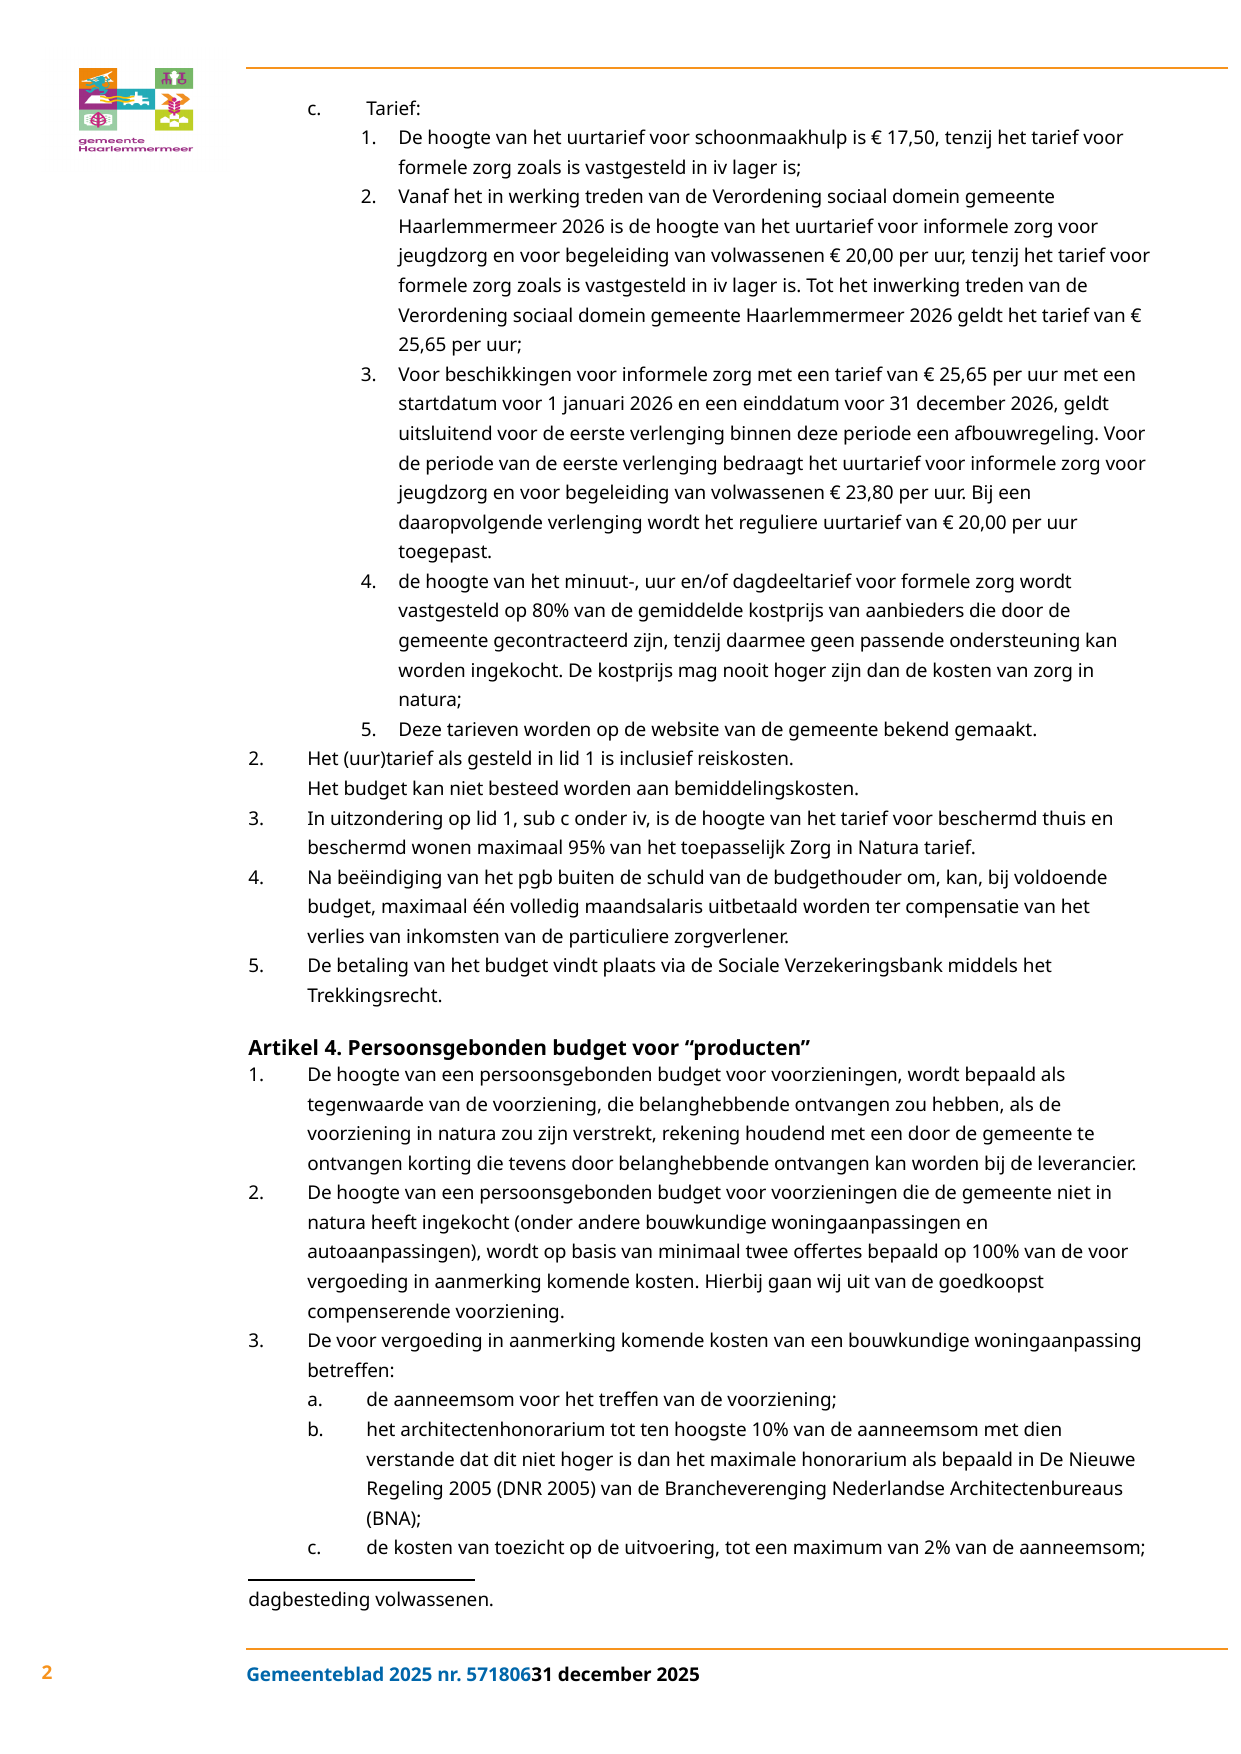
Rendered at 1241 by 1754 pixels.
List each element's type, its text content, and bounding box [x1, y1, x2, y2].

list Het budget kan niet besteed worden aan bemiddelingskosten. [248, 775, 1152, 801]
list De hoogte van het uurtarief voor schoonmaakhulp is € 17,50, tenzij het tarief voor formele zorg zoals is vastgesteld in iv lager is; [361, 124, 1152, 180]
list dagbesteding volwassenen. [248, 1586, 1152, 1612]
list De hoogte van een persoonsgebonden budget voor voorzieningen die de gemeente niet in natura heeft ingekocht (onder andere bouwkundige woningaanpassingen en autoaanpassingen), wordt op basis van minimaal twee offertes bepaald op 100% van de voor vergoeding in aanmerking komende kosten. Hierbij gaan wij uit van de goedkoopst compenserende voorziening. [248, 1179, 1152, 1323]
list Tarief: [307, 95, 1152, 121]
list de kosten van toezicht op de uitvoering, tot een maximum van 2% van de aanneemsom; [307, 1534, 1152, 1560]
list Deze tarieven worden op de website van de gemeente bekend gemaakt. [361, 716, 1152, 742]
list de aanneemsom voor het treffen van de voorziening; [307, 1387, 1152, 1412]
list het architectenhonorarium tot ten hoogste 10% van de aanneemsom met dien verstande dat dit niet hoger is dan het maximale honorarium als bepaald in De Nieuwe Regeling 2005 (DNR 2005) van de Brancheverenging Nederlandse Architectenbureaus (BNA); [307, 1416, 1152, 1531]
list Vanaf het in werking treden van de Verordening sociaal domein gemeente Haarlemmermeer 2026 is de hoogte van het uurtarief voor informele zorg voor jeugdzorg en voor begeleiding van volwassenen € 20,00 per uur, tenzij het tarief voor formele zorg zoals is vastgesteld in iv lager is. Tot het inwerking treden van de Verordening sociaal domein gemeente Haarlemmermeer 2026 geldt het tarief van € 25,65 per uur; [361, 183, 1152, 357]
list De hoogte van een persoonsgebonden budget voor voorzieningen, wordt bepaald als tegenwaarde van de voorziening, die belanghebbende ontvangen zou hebben, als de voorziening in natura zou zijn verstrekt, rekening houdend met een door de gemeente te ontvangen korting die tevens door belanghebbende ontvangen kan worden bij de leverancier. [248, 1061, 1152, 1176]
list In uitzondering op lid 1, sub c onder iv, is de hoogte van het tarief voor beschermd thuis en beschermd wonen maximaal 95% van het toepasselijk Zorg in Natura tarief. [248, 805, 1152, 860]
picture [41, 47, 231, 172]
list Het (uur)tarief als gesteld in lid 1 is inclusief reiskosten. [248, 746, 1152, 771]
text Artikel 4. Persoonsgebonden budget voor “producten” [248, 1033, 1152, 1061]
list Voor beschikkingen voor informele zorg met een tarief van € 25,65 per uur met een startdatum voor 1 januari 2026 en een einddatum voor 31 december 2026, geldt uitsluitend voor de eerste verlenging binnen deze periode een afbouwregeling. Voor de periode van de eerste verlenging bedraagt het uurtarief voor informele zorg voor jeugdzorg en voor begeleiding van volwassenen € 23,80 per uur. Bij een daaropvolgende verlenging wordt het reguliere uurtarief van € 20,00 per uur toegepast. [361, 361, 1152, 564]
list De betaling van het budget vindt plaats via de Sociale Verzekeringsbank middels het Trekkingsrecht. [248, 953, 1152, 1008]
list de hoogte van het minuut-, uur en/of dagdeeltarief voor formele zorg wordt vastgesteld op 80% van de gemiddelde kostprijs van aanbieders die door de gemeente gecontracteerd zijn, tenzij daarmee geen passende ondersteuning kan worden ingekocht. De kostprijs mag nooit hoger zijn dan de kosten van zorg in natura; [361, 568, 1152, 712]
list De voor vergoeding in aanmerking komende kosten van een bouwkundige woningaanpassing betreffen: [248, 1327, 1152, 1383]
list Na beëindiging van het pgb buiten de schuld van de budgethouder om, kan, bij voldoende budget, maximaal één volledig maandsalaris uitbetaald worden ter compensatie van het verlies van inkomsten van de particuliere zorgverlener. [248, 864, 1152, 949]
